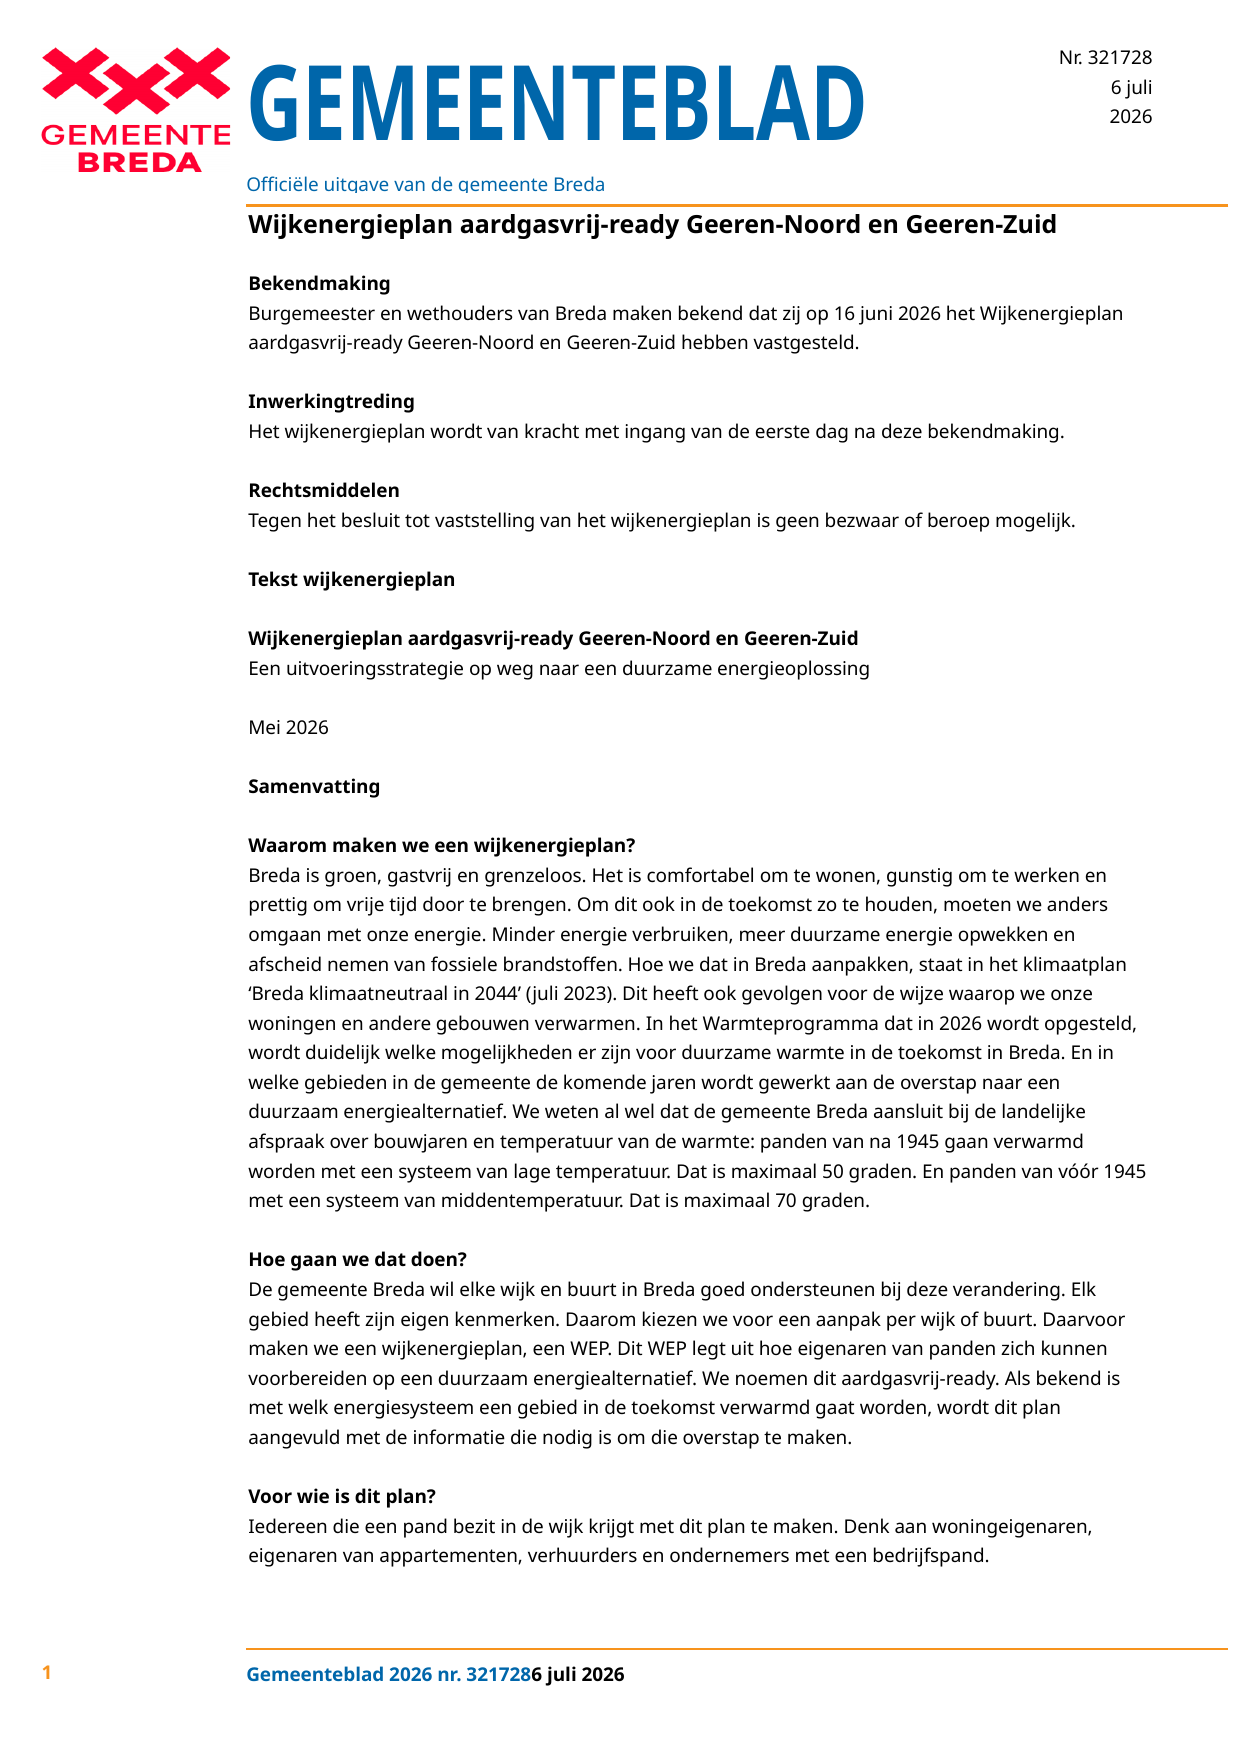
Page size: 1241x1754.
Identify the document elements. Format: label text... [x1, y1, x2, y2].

text Breda is groen, gastvrij en grenzeloos. Het is comfortabel om te wonen, gunstig om te werken en prettig om vrije tijd door te brengen. Om dit ook in de toekomst zo te houden, moeten we anders omgaan met onze energie. Minder energie verbruiken, meer duurzame energie opwekken en afscheid nemen van fossiele brandstoffen. Hoe we dat in Breda aanpakken, staat in het klimaatplan ‘Breda klimaatneutraal in 2044’ (juli 2023). Dit heeft ook gevolgen voor de wijze waarop we onze woningen en andere gebouwen verwarmen. In het Warmteprogramma dat in 2026 wordt opgesteld, wordt duidelijk welke mogelijkheden er zijn voor duurzame warmte in de toekomst in Breda. En in welke gebieden in de gemeente de komende jaren wordt gewerkt aan de overstap naar een duurzaam energiealternatief. We weten al wel dat de gemeente Breda aansluit bij de landelijke afspraak over bouwjaren en temperatuur van de warmte: panden van na 1945 gaan verwarmd worden met een systeem van lage temperatuur. Dat is maximaal 50 graden. En panden van vóór 1945 met een systeem van middentemperatuur. Dat is maximaal 70 graden. [248, 862, 1152, 1213]
text Iedereen die een pand bezit in de wijk krijgt met dit plan te maken. Denk aan woningeigenaren, eigenaren van appartementen, verhuurders en ondernemers met een bedrijfspand. [248, 1513, 1152, 1568]
text Een uitvoeringsstrategie op weg naar een duurzame energieoplossing [248, 655, 1152, 681]
text Burgemeester en wethouders van Breda maken bekend dat zij op 16 juni 2026 het Wijkenergieplan aardgasvrij-ready Geeren-Noord en Geeren-Zuid hebben vastgesteld. [248, 300, 1152, 355]
text Wijkenergieplan aardgasvrij-ready Geeren-Noord en Geeren-Zuid [248, 625, 1152, 651]
text Het wijkenergieplan wordt van kracht met ingang van de eerste dag na deze bekendmaking. [248, 418, 1152, 444]
text Rechtsmiddelen [248, 477, 1152, 503]
text Wijkenergieplan aardgasvrij-ready Geeren-Noord en Geeren-Zuid [248, 207, 1152, 241]
text Samenvatting [248, 773, 1152, 799]
text Mei 2026 [248, 714, 1152, 740]
text Hoe gaan we dat doen? [248, 1247, 1152, 1272]
picture [41, 47, 231, 172]
text De gemeente Breda wil elke wijk en buurt in Breda goed ondersteunen bij deze verandering. Elk gebied heeft zijn eigen kenmerken. Daarom kiezen we voor een aanpak per wijk of buurt. Daarvoor maken we een wijkenergieplan, een WEP. Dit WEP legt uit hoe eigenaren van panden zich kunnen voorbereiden op een duurzaam energiealternatief. We noemen dit aardgasvrij-ready. Als bekend is met welk energiesysteem een gebied in de toekomst verwarmd gaat worden, wordt dit plan aangevuld met de informatie die nodig is om die overstap te maken. [248, 1276, 1152, 1450]
text Tekst wijkenergieplan [248, 566, 1152, 592]
text Tegen het besluit tot vaststelling van het wijkenergieplan is geen bezwaar of beroep mogelijk. [248, 507, 1152, 533]
text Waarom maken we een wijkenergieplan? [248, 832, 1152, 858]
text Inwerkingtreding [248, 389, 1152, 414]
text Bekendmaking [248, 270, 1152, 296]
text Voor wie is dit plan? [248, 1483, 1152, 1509]
